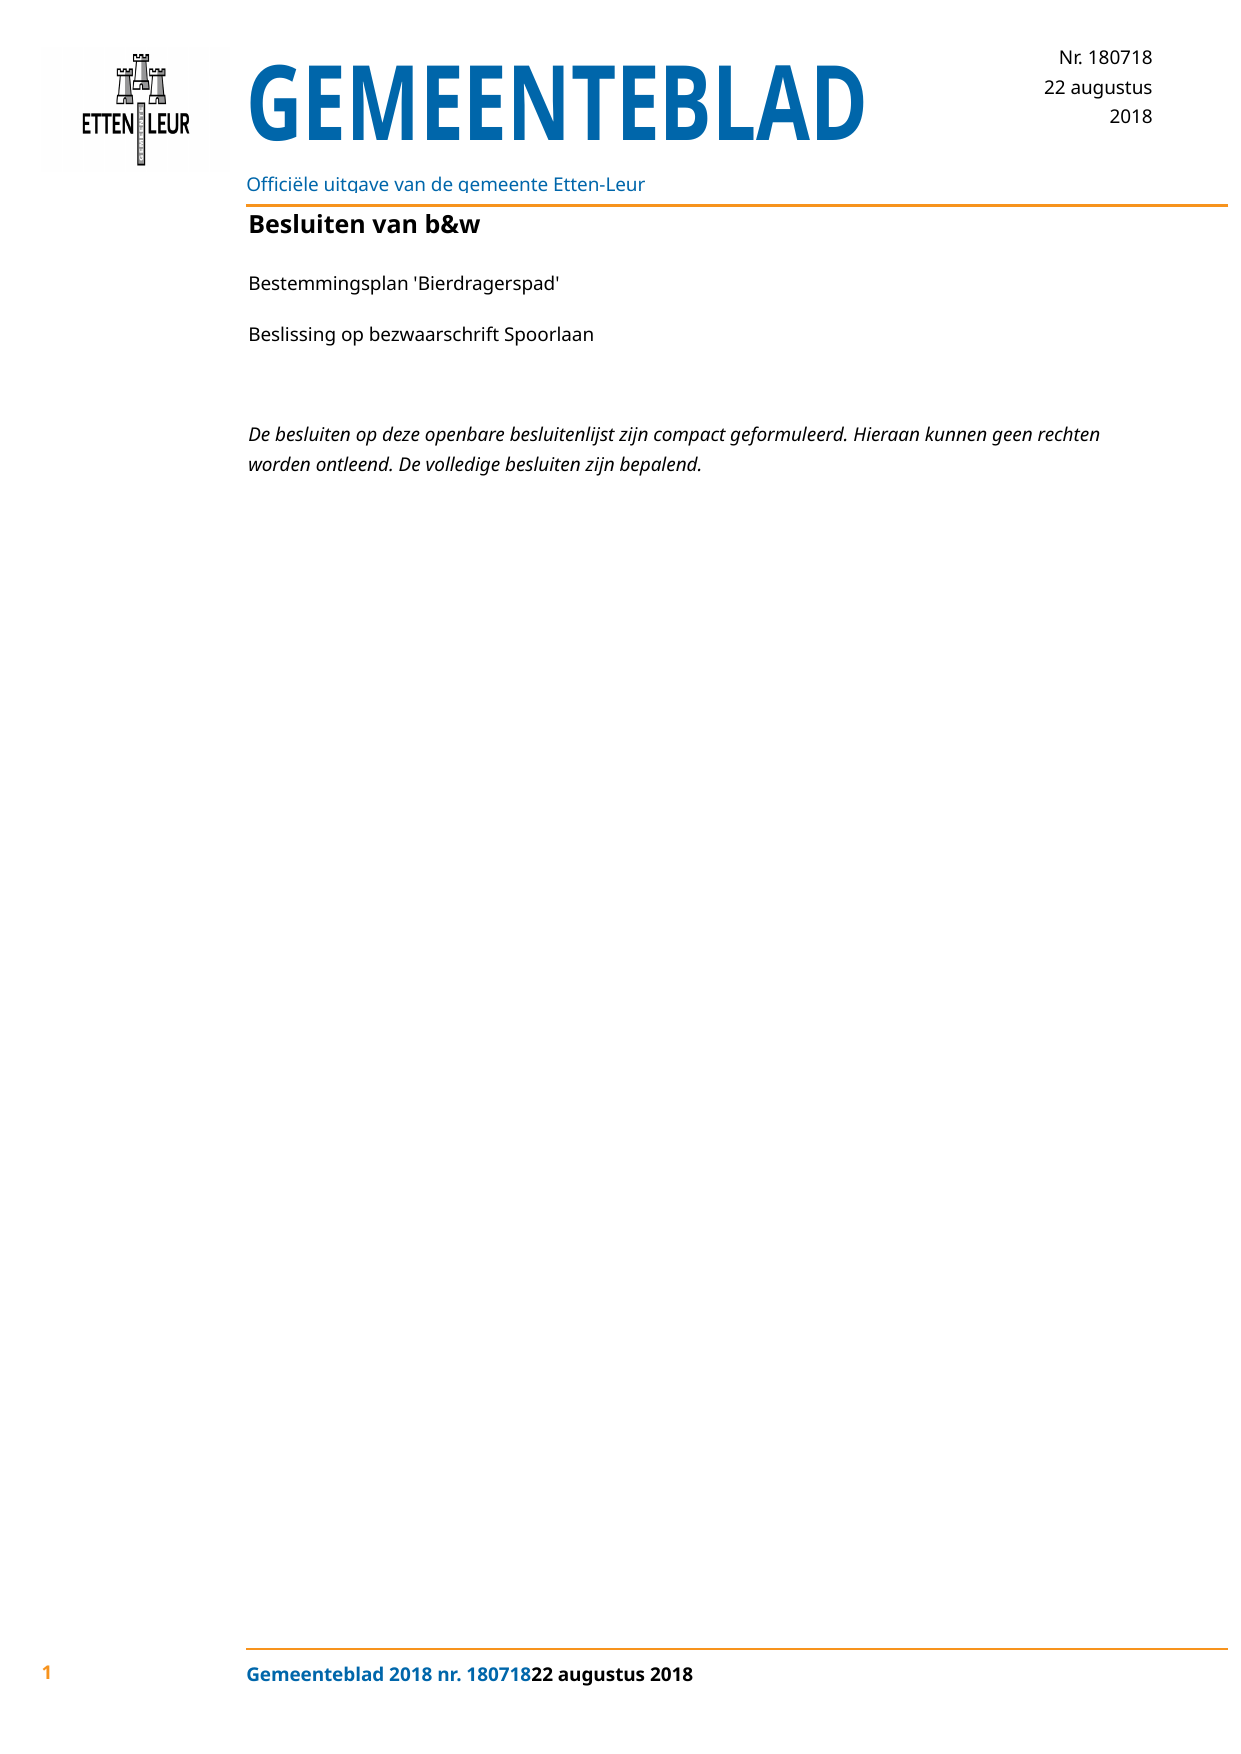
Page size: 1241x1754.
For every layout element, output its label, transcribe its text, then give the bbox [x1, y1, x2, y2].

text Bestemmingsplan 'Bierdragerspad' [248, 270, 1152, 296]
text De besluiten op deze openbare besluitenlijst zijn compact geformuleerd. Hieraan kunnen geen rechten worden ontleend. De volledige besluiten zijn bepalend. [248, 422, 1152, 477]
text Besluiten van b&w [248, 207, 1152, 241]
picture [41, 47, 231, 172]
text Beslissing op bezwaarschrift Spoorlaan [248, 321, 1152, 346]
